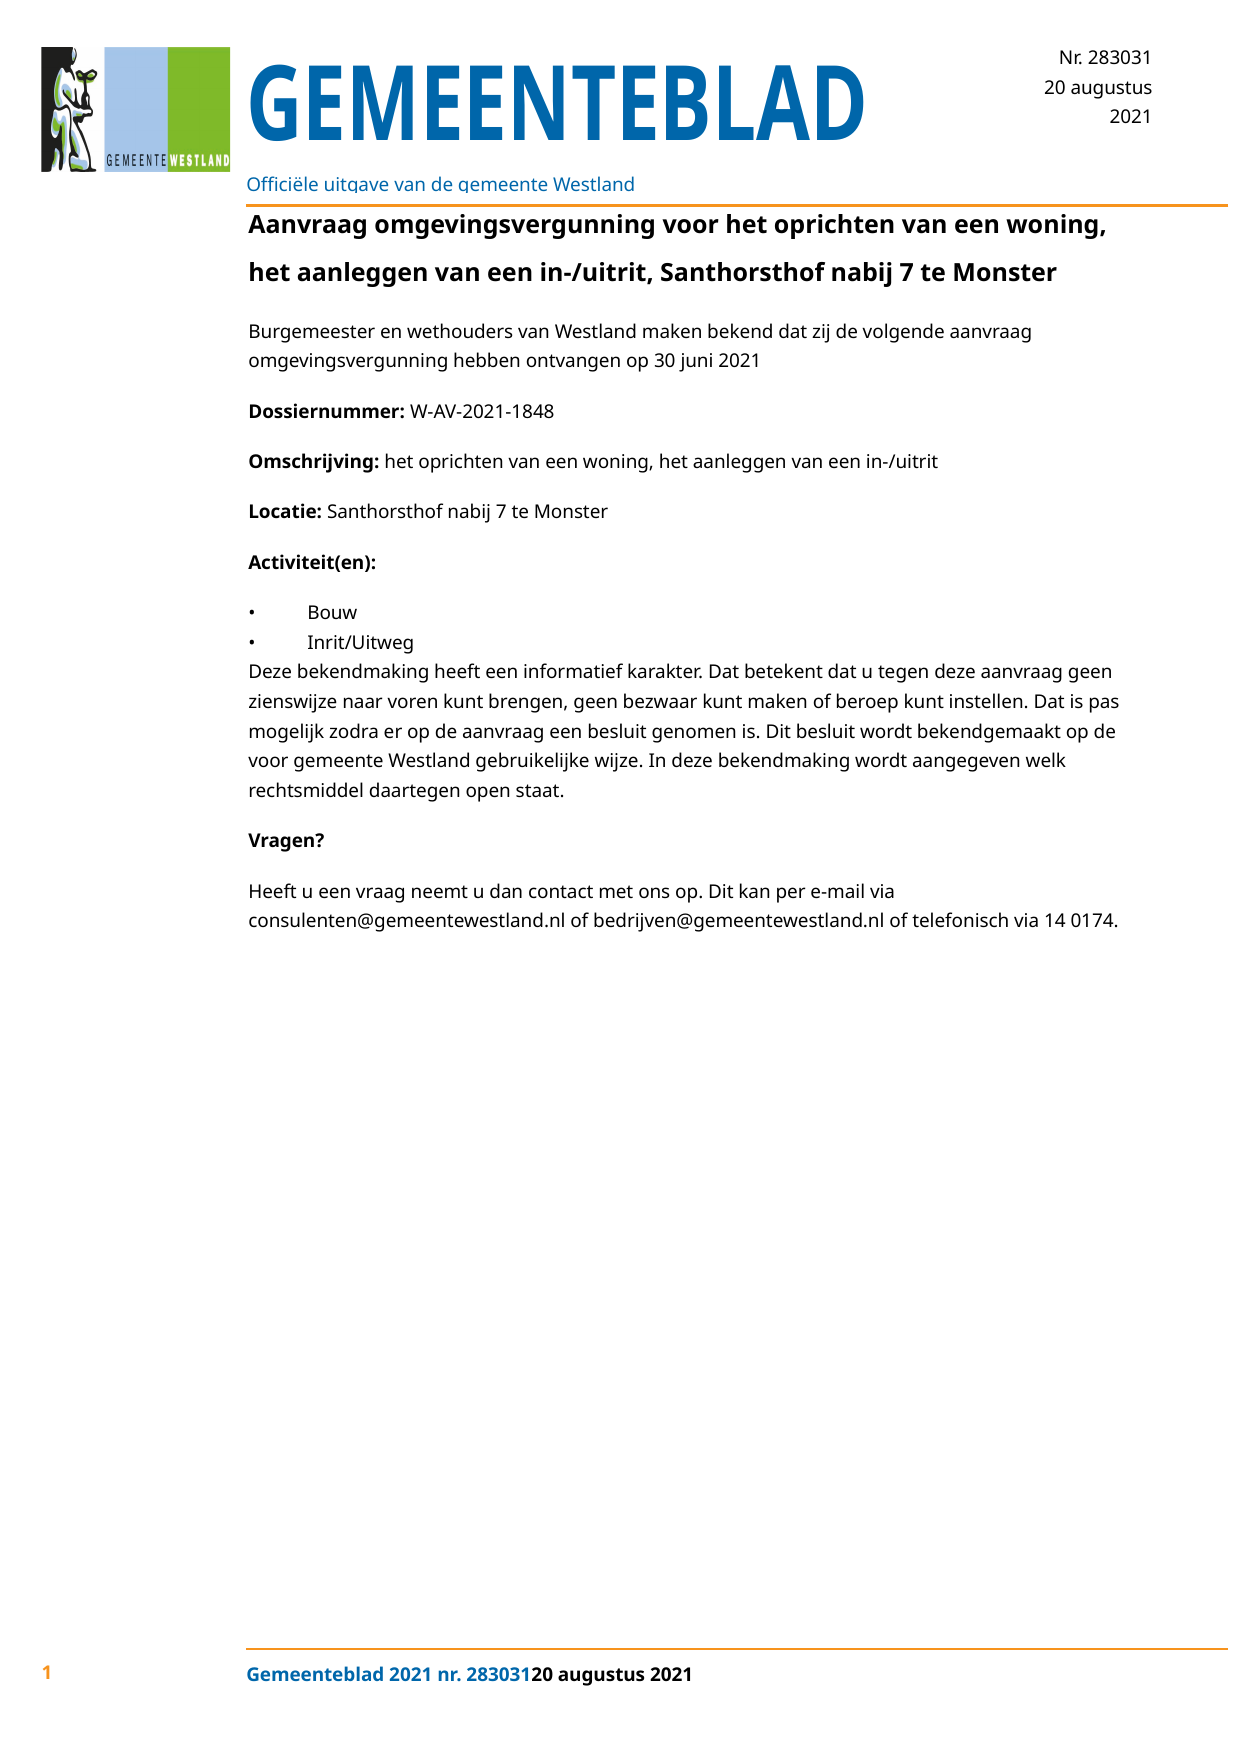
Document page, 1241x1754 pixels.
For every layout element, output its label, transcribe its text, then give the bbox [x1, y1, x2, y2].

text Omschrijving: het oprichten van een woning, het aanleggen van een in-/uitrit [248, 448, 1152, 474]
list Inrit/Uitweg [248, 629, 1152, 655]
text Heeft u een vraag neemt u dan contact met ons op. Dit kan per e-mail via consulenten@gemeentewestland.nl of bedrijven@gemeentewestland.nl of telefonisch via 14 0174. [248, 878, 1152, 933]
text Activiteit(en): [248, 549, 1152, 575]
text Vragen? [248, 827, 1152, 853]
list Bouw [248, 599, 1152, 625]
text Dossiernummer: W-AV-2021-1848 [248, 398, 1152, 424]
text Aanvraag omgevingsvergunning voor het oprichten van een woning, het aanleggen van een in-/uitrit, Santhorsthof nabij 7 te Monster [248, 207, 1152, 288]
picture [41, 47, 231, 172]
text Burgemeester en wethouders van Westland maken bekend dat zij de volgende aanvraag omgevingsvergunning hebben ontvangen op 30 juni 2021 [248, 318, 1152, 373]
text Locatie: Santhorsthof nabij 7 te Monster [248, 499, 1152, 524]
text Deze bekendmaking heeft een informatief karakter. Dat betekent dat u tegen deze aanvraag geen zienswijze naar voren kunt brengen, geen bezwaar kunt maken of beroep kunt instellen. Dat is pas mogelijk zodra er op de aanvraag een besluit genomen is. Dit besluit wordt bekendgemaakt op de voor gemeente Westland gebruikelijke wijze. In deze bekendmaking wordt aangegeven welk rechtsmiddel daartegen open staat. [248, 659, 1152, 803]
